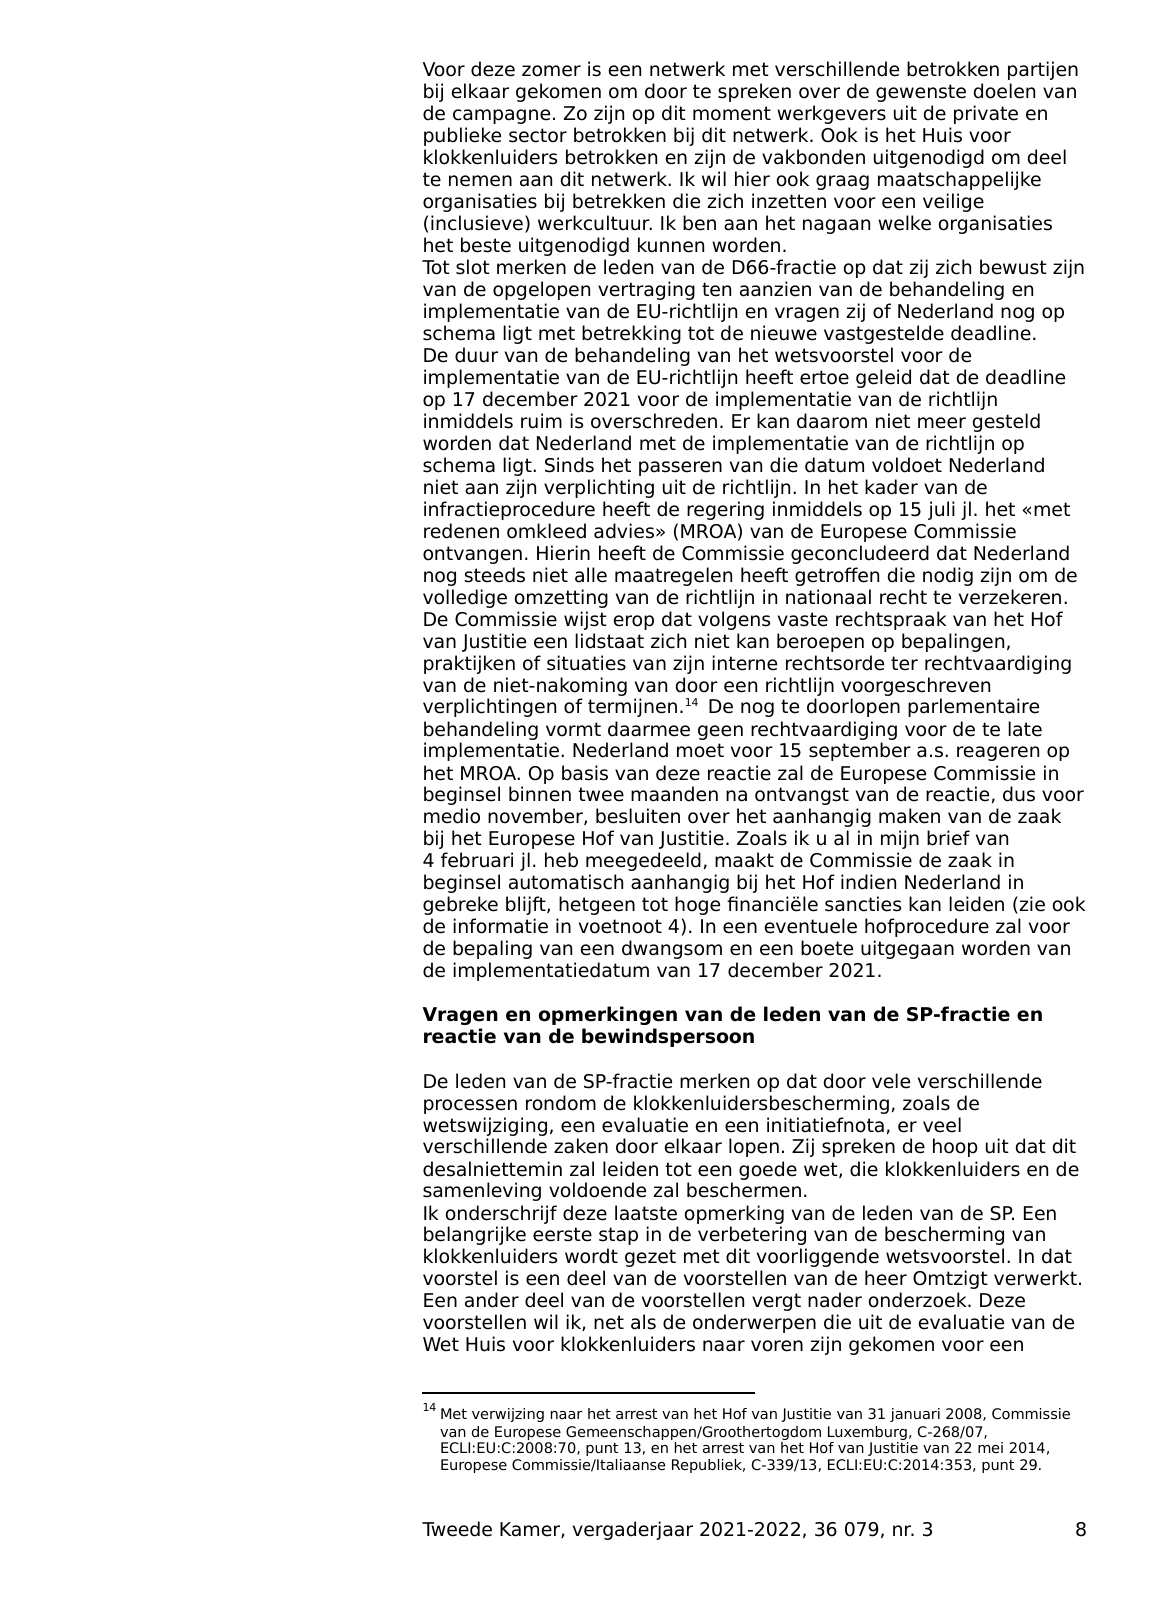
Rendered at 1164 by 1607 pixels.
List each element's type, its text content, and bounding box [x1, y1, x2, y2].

text Voor deze zomer is een netwerk met verschillende betrokken partijen bij elkaar gekomen om door te spreken over de gewenste doelen van de campagne. Zo zijn op dit moment werkgevers uit de private en publieke sector betrokken bij dit netwerk. Ook is het Huis voor klokkenluiders betrokken en zijn de vakbonden uitgenodigd om deel te nemen aan dit netwerk. Ik wil hier ook graag maatschappelijke organisaties bij betrekken die zich inzetten voor een veilige (inclusieve) werkcultuur. Ik ben aan het nagaan welke organisaties het beste uitgenodigd kunnen worden. [422, 59, 1087, 257]
text De leden van de SP-fractie merken op dat door vele verschillende processen rondom de klokkenluidersbescherming, zoals de wetswijziging, een evaluatie en een initiatiefnota, er veel verschillende zaken door elkaar lopen. Zij spreken de hoop uit dat dit desalniettemin zal leiden tot een goede wet, die klokkenluiders en de samenleving voldoende zal beschermen. [422, 1071, 1087, 1202]
text Ik onderschrijf deze laatste opmerking van de leden van de SP. Een belangrijke eerste stap in de verbetering van de bescherming van klokkenluiders wordt gezet met dit voorliggende wetsvoorstel. In dat voorstel is een deel van de voorstellen van de heer Omtzigt verwerkt. Een ander deel van de voorstellen vergt nader onderzoek. Deze voorstellen wil ik, net als de onderwerpen die uit de evaluatie van de Wet Huis voor klokkenluiders naar voren zijn gekomen voor een [422, 1202, 1087, 1356]
subtitle Vragen en opmerkingen van de leden van de SP-fractie en reactie van de bewindspersoon [422, 1004, 1087, 1048]
text Met verwijzing naar het arrest van het Hof van Justitie van 31 januari 2008, Commissie van de Europese Gemeenschappen/Groothertogdom Luxemburg, C-268/07, ECLI:EU:C:2008:70, punt 13, en het arrest van het Hof van Justitie van 22 mei 2014, Europese Commissie/Italiaanse Republiek, C-339/13, ECLI:EU:C:2014:353, punt 29. [422, 1402, 1087, 1474]
text Tot slot merken de leden van de D66-fractie op dat zij zich bewust zijn van de opgelopen vertraging ten aanzien van de behandeling en implementatie van de EU-richtlijn en vragen zij of Nederland nog op schema ligt met betrekking tot de nieuwe vastgestelde deadline. [422, 257, 1087, 345]
text De duur van de behandeling van het wetsvoorstel voor de implementatie van de EU-richtlijn heeft ertoe geleid dat de deadline op 17 december 2021 voor de implementatie van de richtlijn inmiddels ruim is overschreden. Er kan daarom niet meer gesteld worden dat Nederland met de implementatie van de richtlijn op schema ligt. Sinds het passeren van die datum voldoet Nederland niet aan zijn verplichting uit de richtlijn. In het kader van de infractieprocedure heeft de regering inmiddels op 15 juli jl. het «met redenen omkleed advies» (MROA) van de Europese Commissie ontvangen. Hierin heeft de Commissie geconcludeerd dat Nederland nog steeds niet alle maatregelen heeft getroffen die nodig zijn om de volledige omzetting van de richtlijn in nationaal recht te verzekeren. De Commissie wijst erop dat volgens vaste rechtspraak van het Hof van Justitie een lidstaat zich niet kan beroepen op bepalingen, praktijken of situaties van zijn interne rechtsorde ter rechtvaardiging van de niet-nakoming van door een richtlijn voorgeschreven verplichtingen of termijnen. De nog te doorlopen parlementaire behandeling vormt daarmee geen rechtvaardiging voor de te late implementatie. Nederland moet voor 15 september a.s. reageren op het MROA. Op basis van deze reactie zal de Europese Commissie in beginsel binnen twee maanden na ontvangst van de reactie, dus voor medio november, besluiten over het aanhangig maken van de zaak bij het Europese Hof van Justitie. Zoals ik u al in mijn brief van 4 februari jl. heb meegedeeld, maakt de Commissie de zaak in beginsel automatisch aanhangig bij het Hof indien Nederland in gebreke blijft, hetgeen tot hoge financiële sancties kan leiden (zie ook de informatie in voetnoot 4). In een eventuele hofprocedure zal voor de bepaling van een dwangsom en een boete uitgegaan worden van de implementatiedatum van 17 december 2021. [422, 345, 1087, 982]
